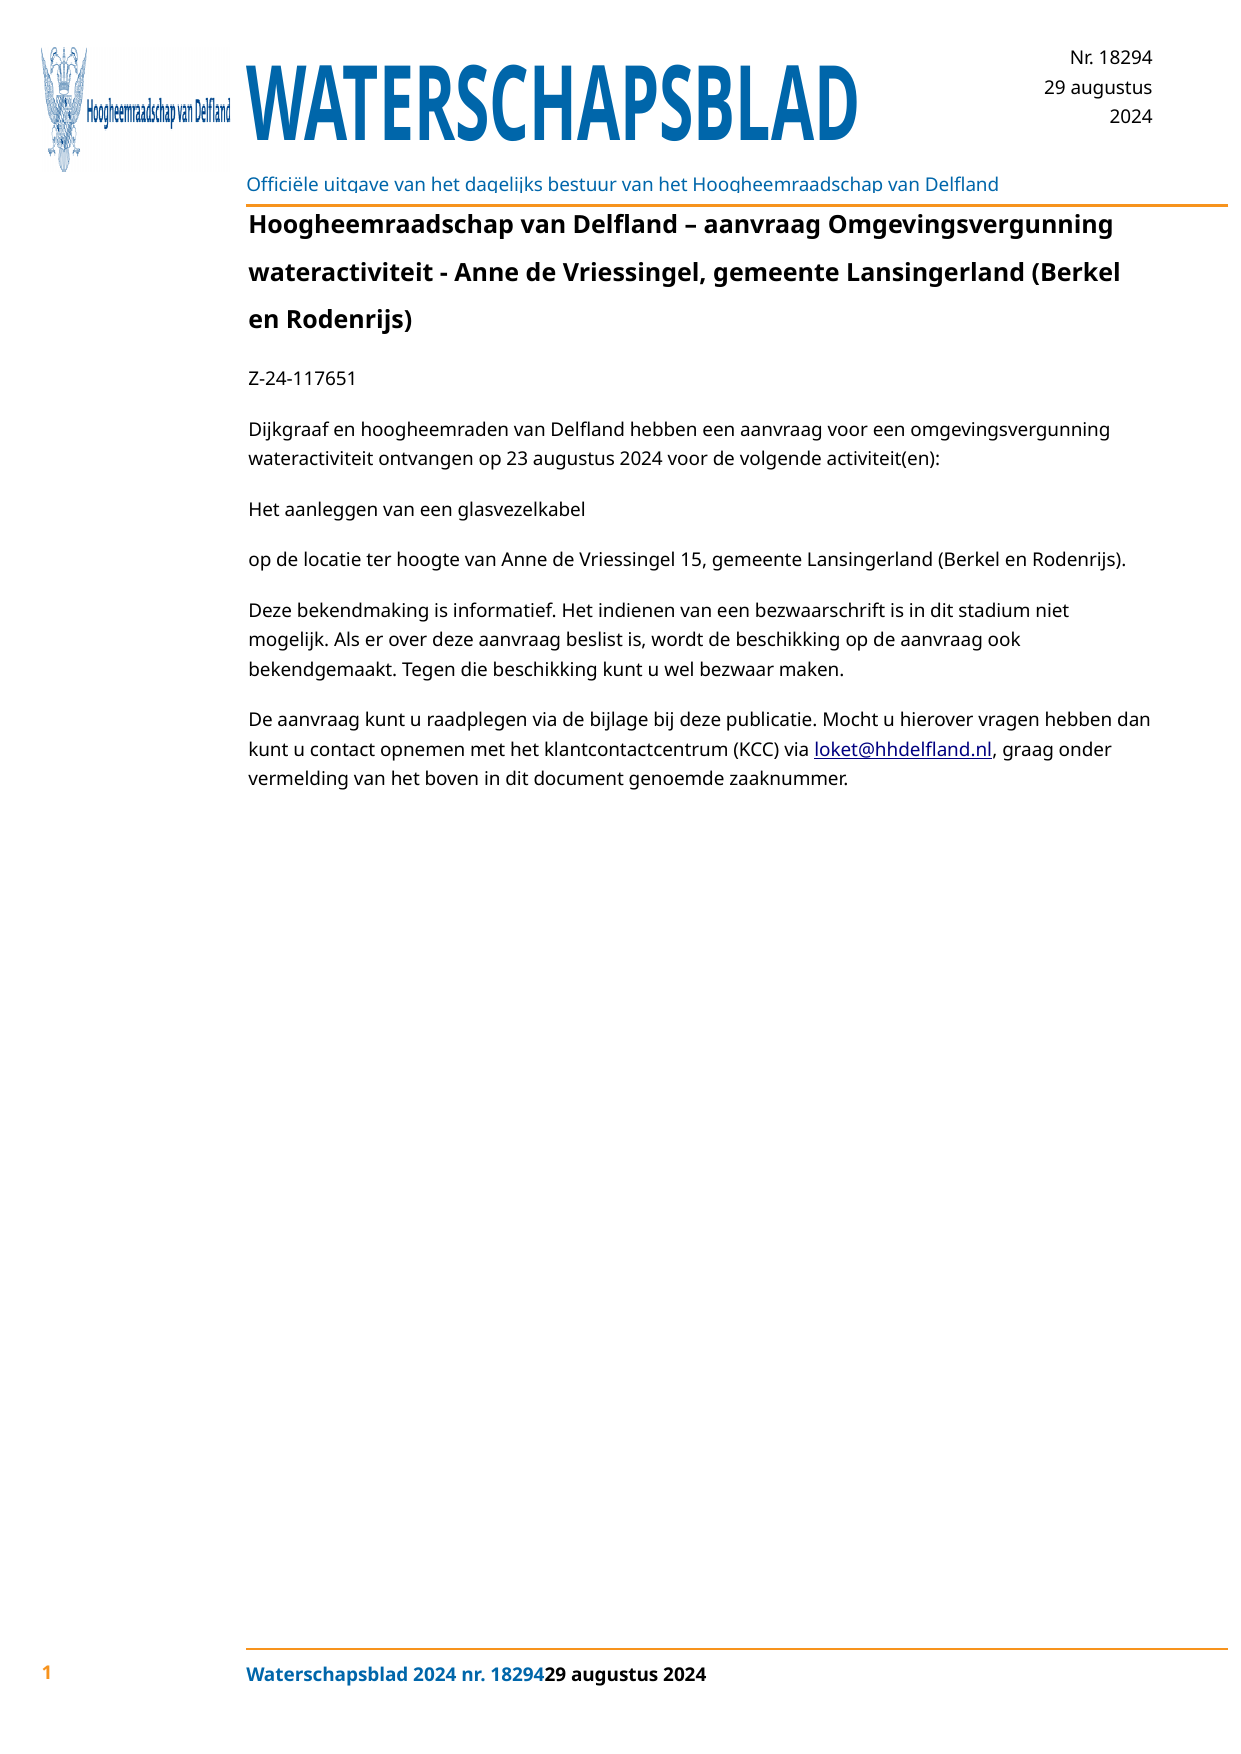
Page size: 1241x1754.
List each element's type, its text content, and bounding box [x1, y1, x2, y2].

text op de locatie ter hoogte van Anne de Vriessingel 15, gemeente Lansingerland (Berkel en Rodenrijs). [248, 546, 1152, 572]
text Hoogheemraadschap van Delfland – aanvraag Omgevingsvergunning wateractiviteit - Anne de Vriessingel, gemeente Lansingerland (Berkel en Rodenrijs) [248, 207, 1152, 336]
text De aanvraag kunt u raadplegen via de bijlage bij deze publicatie. Mocht u hierover vragen hebben dan kunt u contact opnemen met het klantcontactcentrum (KCC) via loket@hhdelfland.nl, graag onder vermelding van het boven in dit document genoemde zaaknummer. [248, 706, 1152, 791]
picture [41, 47, 231, 172]
text Dijkgraaf en hoogheemraden van Delfland hebben een aanvraag voor een omgevingsvergunning wateractiviteit ontvangen op 23 augustus 2024 voor de volgende activiteit(en): [248, 416, 1152, 471]
text Deze bekendmaking is informatief. Het indienen van een bezwaarschrift is in dit stadium niet mogelijk. Als er over deze aanvraag beslist is, wordt de beschikking op de aanvraag ook bekendgemaakt. Tegen die beschikking kunt u wel bezwaar maken. [248, 597, 1152, 682]
text Z-24-117651 [248, 366, 1152, 391]
text Het aanleggen van een glasvezelkabel [248, 496, 1152, 522]
